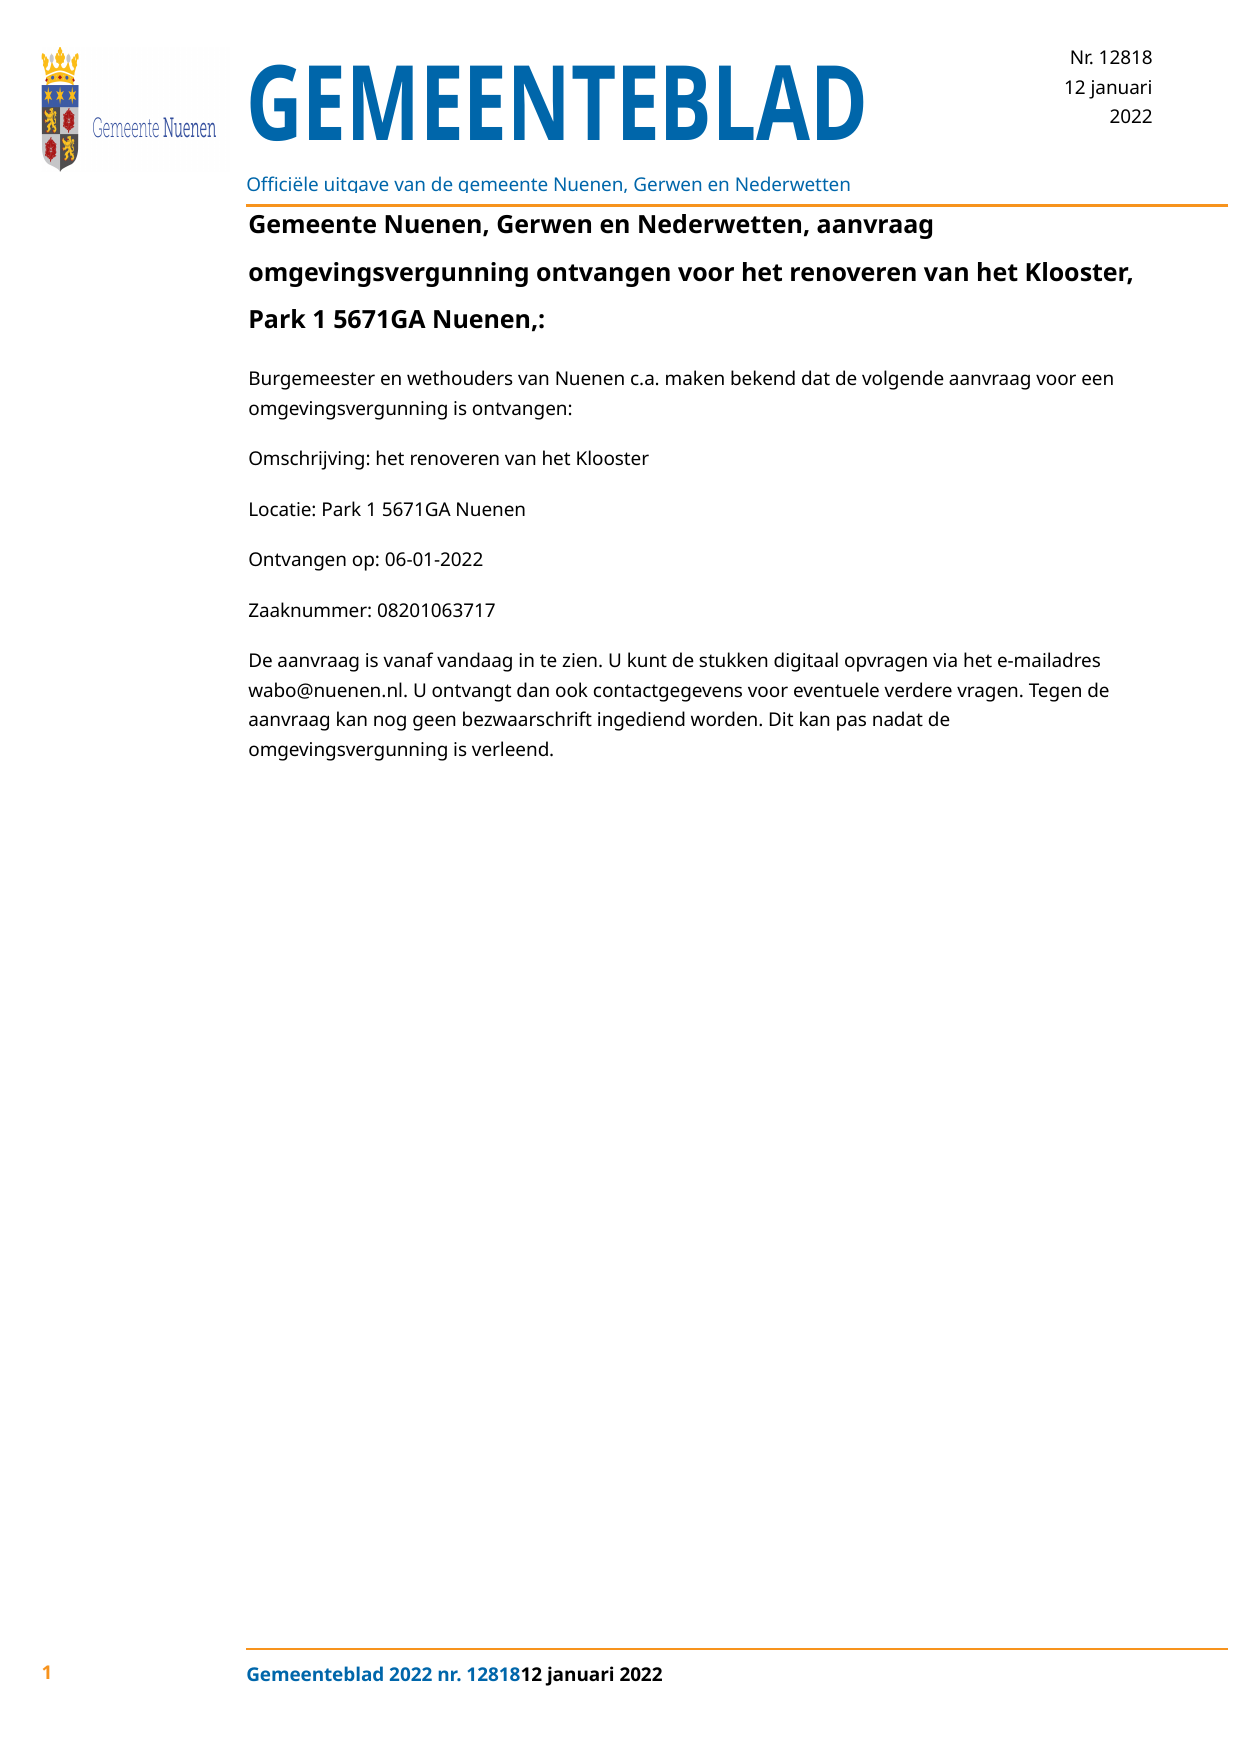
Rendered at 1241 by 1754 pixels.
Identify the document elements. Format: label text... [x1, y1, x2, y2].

picture [41, 47, 231, 172]
text Gemeente Nuenen, Gerwen en Nederwetten, aanvraag omgevingsvergunning ontvangen voor het renoveren van het Klooster, Park 1 5671GA Nuenen,: [248, 207, 1152, 336]
text Omschrijving: het renoveren van het Klooster [248, 446, 1152, 471]
text Burgemeester en wethouders van Nuenen c.a. maken bekend dat de volgende aanvraag voor een omgevingsvergunning is ontvangen: [248, 366, 1152, 421]
text Locatie: Park 1 5671GA Nuenen [248, 496, 1152, 522]
text Zaaknummer: 08201063717 [248, 597, 1152, 622]
text Ontvangen op: 06-01-2022 [248, 546, 1152, 572]
text De aanvraag is vanaf vandaag in te zien. U kunt de stukken digitaal opvragen via het e-mailadres wabo@nuenen.nl. U ontvangt dan ook contactgegevens voor eventuele verdere vragen. Tegen de aanvraag kan nog geen bezwaarschrift ingediend worden. Dit kan pas nadat de omgevingsvergunning is verleend. [248, 647, 1152, 762]
